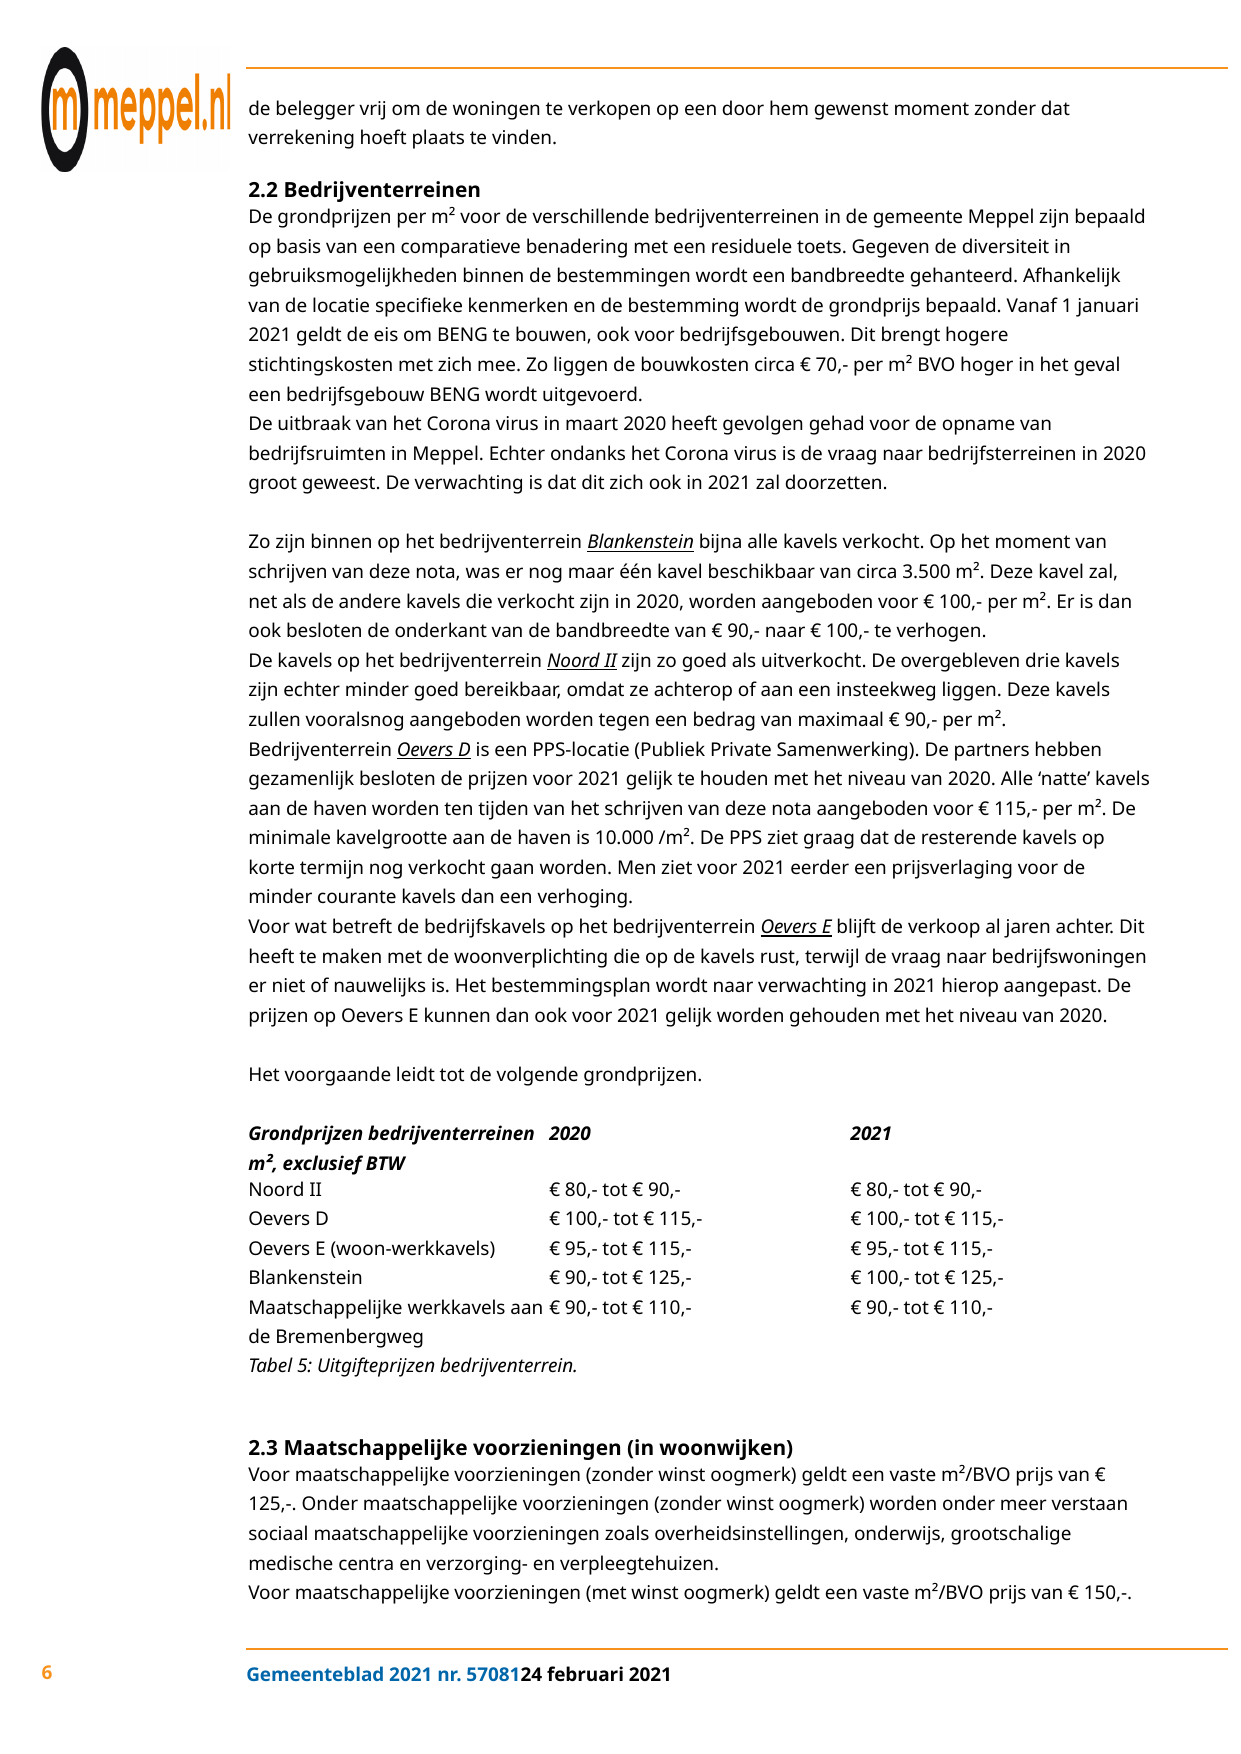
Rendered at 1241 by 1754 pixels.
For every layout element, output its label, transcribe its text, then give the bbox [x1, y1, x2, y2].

table_header 2021 [850, 1120, 1152, 1176]
table_header 2020 [549, 1120, 850, 1176]
table_header Grondprijzen bedrijventerreinen m², exclusief BTW [248, 1120, 549, 1176]
text De uitbraak van het Corona virus in maart 2020 heeft gevolgen gehad voor de opname van bedrijfsruimten in Meppel. Echter ondanks het Corona virus is de vraag naar bedrijfsterreinen in 2020 groot geweest. De verwachting is dat dit zich ook in 2021 zal doorzetten. [248, 410, 1152, 495]
text De kavels op het bedrijventerrein Noord II zijn zo goed als uitverkocht. De overgebleven drie kavels zijn echter minder goed bereikbaar, omdat ze achterop of aan een insteekweg liggen. Deze kavels zullen vooralsnog aangeboden worden tegen een bedrag van maximaal € 90,- per m². [248, 647, 1152, 732]
table_cell Noord II Oevers D Oevers E (woon-werkkavels) Blankenstein Maatschappelijke werkkavels aan de Bremenbergweg [248, 1176, 549, 1349]
table_cell € 80,- tot € 90,- € 100,- tot € 115,- € 95,- tot € 115,- € 100,- tot € 125,- € 90,- tot € 110,- [850, 1176, 1152, 1349]
text Het voorgaande leidt tot de volgende grondprijzen. [248, 1061, 1152, 1087]
text Voor maatschappelijke voorzieningen (met winst oogmerk) geldt een vaste m²/BVO prijs van € 150,-. [248, 1579, 1152, 1605]
text Tabel 5: Uitgifteprijzen bedrijventerrein. [248, 1353, 1152, 1378]
text Voor maatschappelijke voorzieningen (zonder winst oogmerk) geldt een vaste m²/BVO prijs van € 125,-. Onder maatschappelijke voorzieningen (zonder winst oogmerk) worden onder meer verstaan sociaal maatschappelijke voorzieningen zoals overheidsinstellingen, onderwijs, grootschalige medische centra en verzorging- en verpleegtehuizen. [248, 1461, 1152, 1576]
table_cell € 80,- tot € 90,- € 100,- tot € 115,- € 95,- tot € 115,- € 90,- tot € 125,- € 90,- tot € 110,- [549, 1176, 850, 1349]
picture [41, 47, 231, 172]
text 2.3 Maatschappelijke voorzieningen (in woonwijken) [248, 1433, 1152, 1461]
text De grondprijzen per m² voor de verschillende bedrijventerreinen in de gemeente Meppel zijn bepaald op basis van een comparatieve benadering met een residuele toets. Gegeven de diversiteit in gebruiksmogelijkheden binnen de bestemmingen wordt een bandbreedte gehanteerd. Afhankelijk van de locatie specifieke kenmerken en de bestemming wordt de grondprijs bepaald. Vanaf 1 januari 2021 geldt de eis om BENG te bouwen, ook voor bedrijfsgebouwen. Dit brengt hogere stichtingskosten met zich mee. Zo liggen de bouwkosten circa € 70,- per m² BVO hoger in het geval een bedrijfsgebouw BENG wordt uitgevoerd. [248, 203, 1152, 406]
text 2.2 Bedrijventerreinen [248, 175, 1152, 203]
text Voor wat betreft de bedrijfskavels op het bedrijventerrein Oevers E blijft de verkoop al jaren achter. Dit heeft te maken met de woonverplichting die op de kavels rust, terwijl de vraag naar bedrijfswoningen er niet of nauwelijks is. Het bestemmingsplan wordt naar verwachting in 2021 hierop aangepast. De prijzen op Oevers E kunnen dan ook voor 2021 gelijk worden gehouden met het niveau van 2020. [248, 913, 1152, 1028]
text Bedrijventerrein Oevers D is een PPS-locatie (Publiek Private Samenwerking). De partners hebben gezamenlijk besloten de prijzen voor 2021 gelijk te houden met het niveau van 2020. Alle ‘natte’ kavels aan de haven worden ten tijden van het schrijven van deze nota aangeboden voor € 115,- per m². De minimale kavelgrootte aan de haven is 10.000 /m². De PPS ziet graag dat de resterende kavels op korte termijn nog verkocht gaan worden. Men ziet voor 2021 eerder een prijsverlaging voor de minder courante kavels dan een verhoging. [248, 736, 1152, 909]
text de belegger vrij om de woningen te verkopen op een door hem gewenst moment zonder dat verrekening hoeft plaats te vinden. [248, 95, 1152, 150]
text Zo zijn binnen op het bedrijventerrein Blankenstein bijna alle kavels verkocht. Op het moment van schrijven van deze nota, was er nog maar één kavel beschikbaar van circa 3.500 m². Deze kavel zal, net als de andere kavels die verkocht zijn in 2020, worden aangeboden voor € 100,- per m². Er is dan ook besloten de onderkant van de bandbreedte van € 90,- naar € 100,- te verhogen. [248, 529, 1152, 643]
